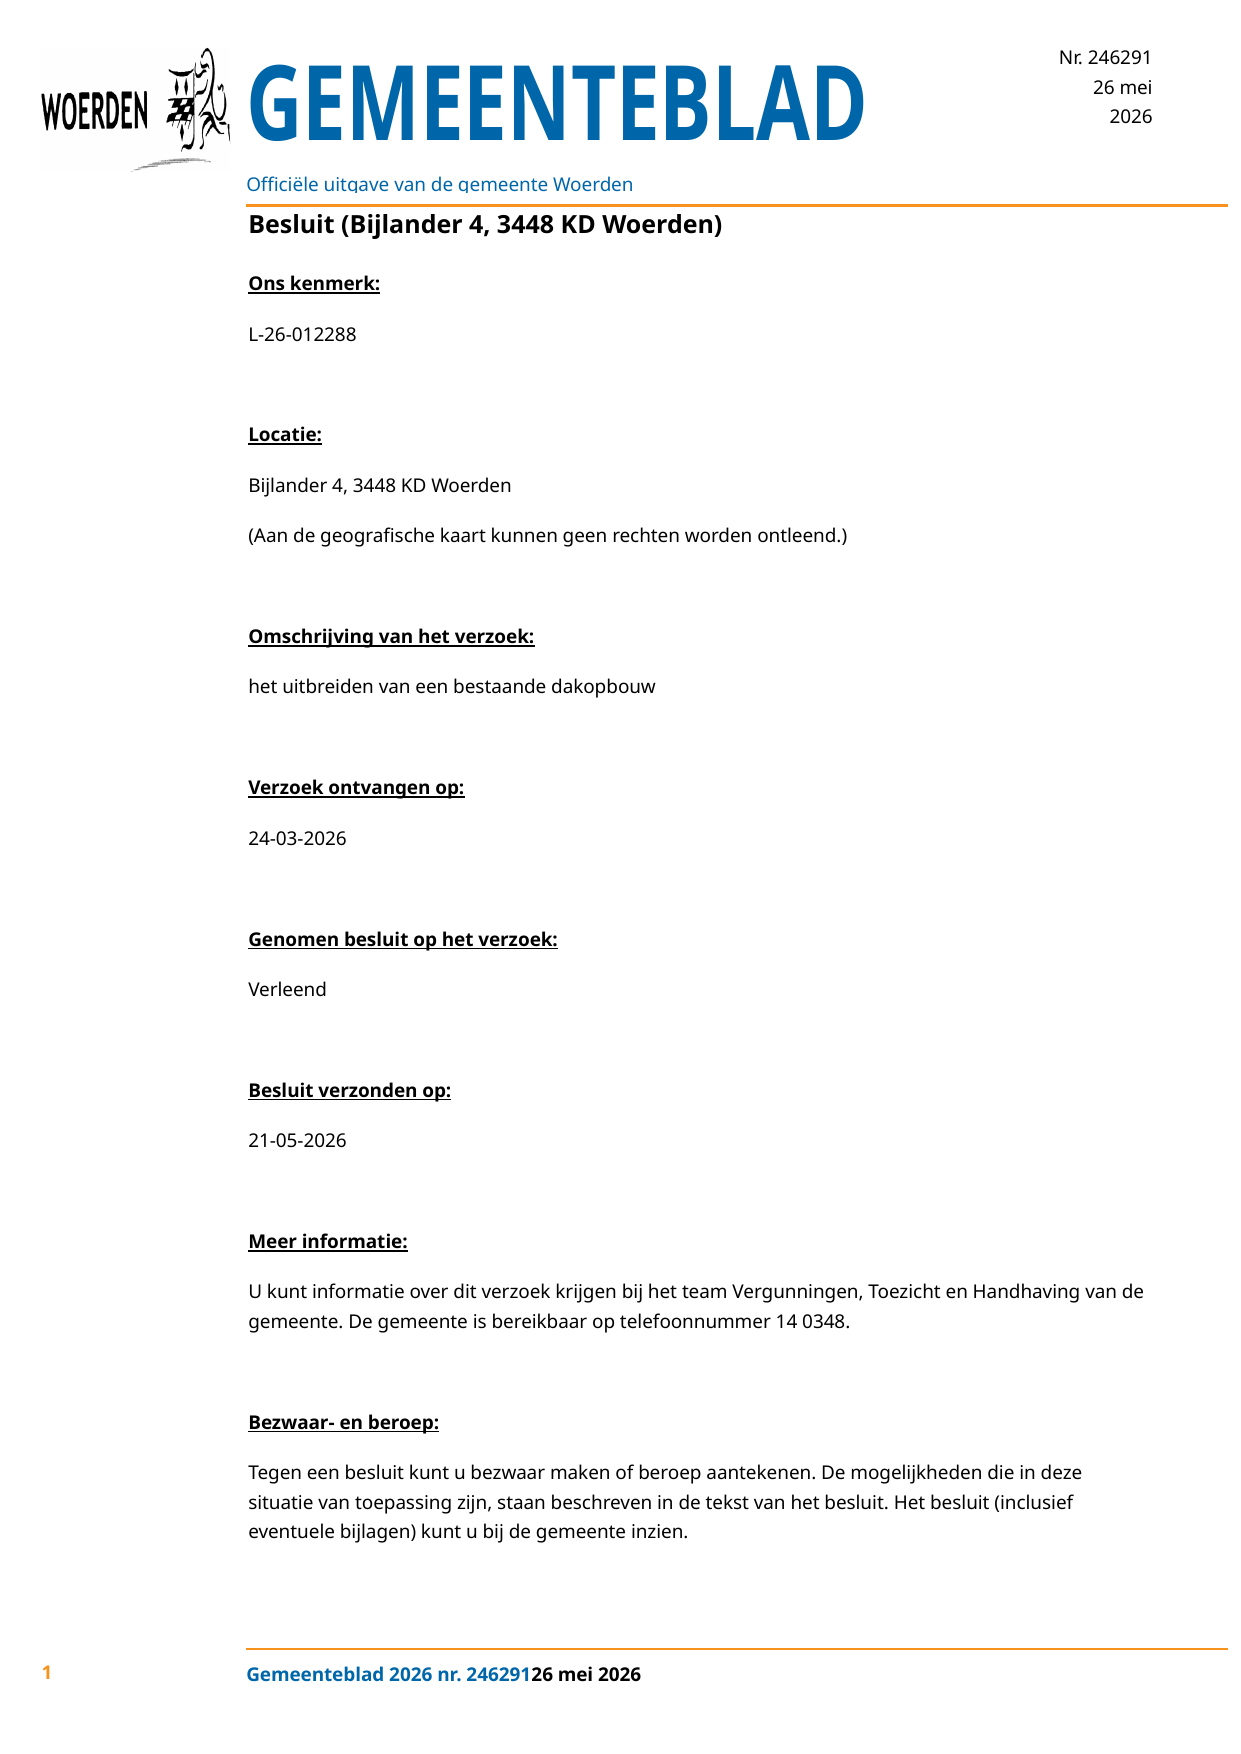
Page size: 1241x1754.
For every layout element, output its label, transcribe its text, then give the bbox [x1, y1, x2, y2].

text Genomen besluit op het verzoek: [248, 926, 1152, 951]
text Verleend [248, 976, 1152, 1002]
text Tegen een besluit kunt u bezwaar maken of beroep aantekenen. De mogelijkheden die in deze situatie van toepassing zijn, staan beschreven in de tekst van het besluit. Het besluit (inclusief eventuele bijlagen) kunt u bij de gemeente inzien. [248, 1459, 1152, 1544]
text Ons kenmerk: [248, 270, 1152, 296]
text Locatie: [248, 422, 1152, 447]
text L-26-012288 [248, 321, 1152, 346]
text 21-05-2026 [248, 1127, 1152, 1153]
text (Aan de geografische kaart kunnen geen rechten worden ontleend.) [248, 522, 1152, 548]
text Verzoek ontvangen op: [248, 774, 1152, 800]
text Bezwaar- en beroep: [248, 1409, 1152, 1435]
text Besluit verzonden op: [248, 1077, 1152, 1103]
text 24-03-2026 [248, 825, 1152, 851]
text het uitbreiden van een bestaande dakopbouw [248, 674, 1152, 699]
text U kunt informatie over dit verzoek krijgen bij het team Vergunningen, Toezicht en Handhaving van de gemeente. De gemeente is bereikbaar op telefoonnummer 14 0348. [248, 1279, 1152, 1334]
text Bijlander 4, 3448 KD Woerden [248, 472, 1152, 498]
text Omschrijving van het verzoek: [248, 623, 1152, 649]
text Besluit (Bijlander 4, 3448 KD Woerden) [248, 207, 1152, 241]
text Meer informatie: [248, 1228, 1152, 1254]
picture [41, 47, 231, 172]
